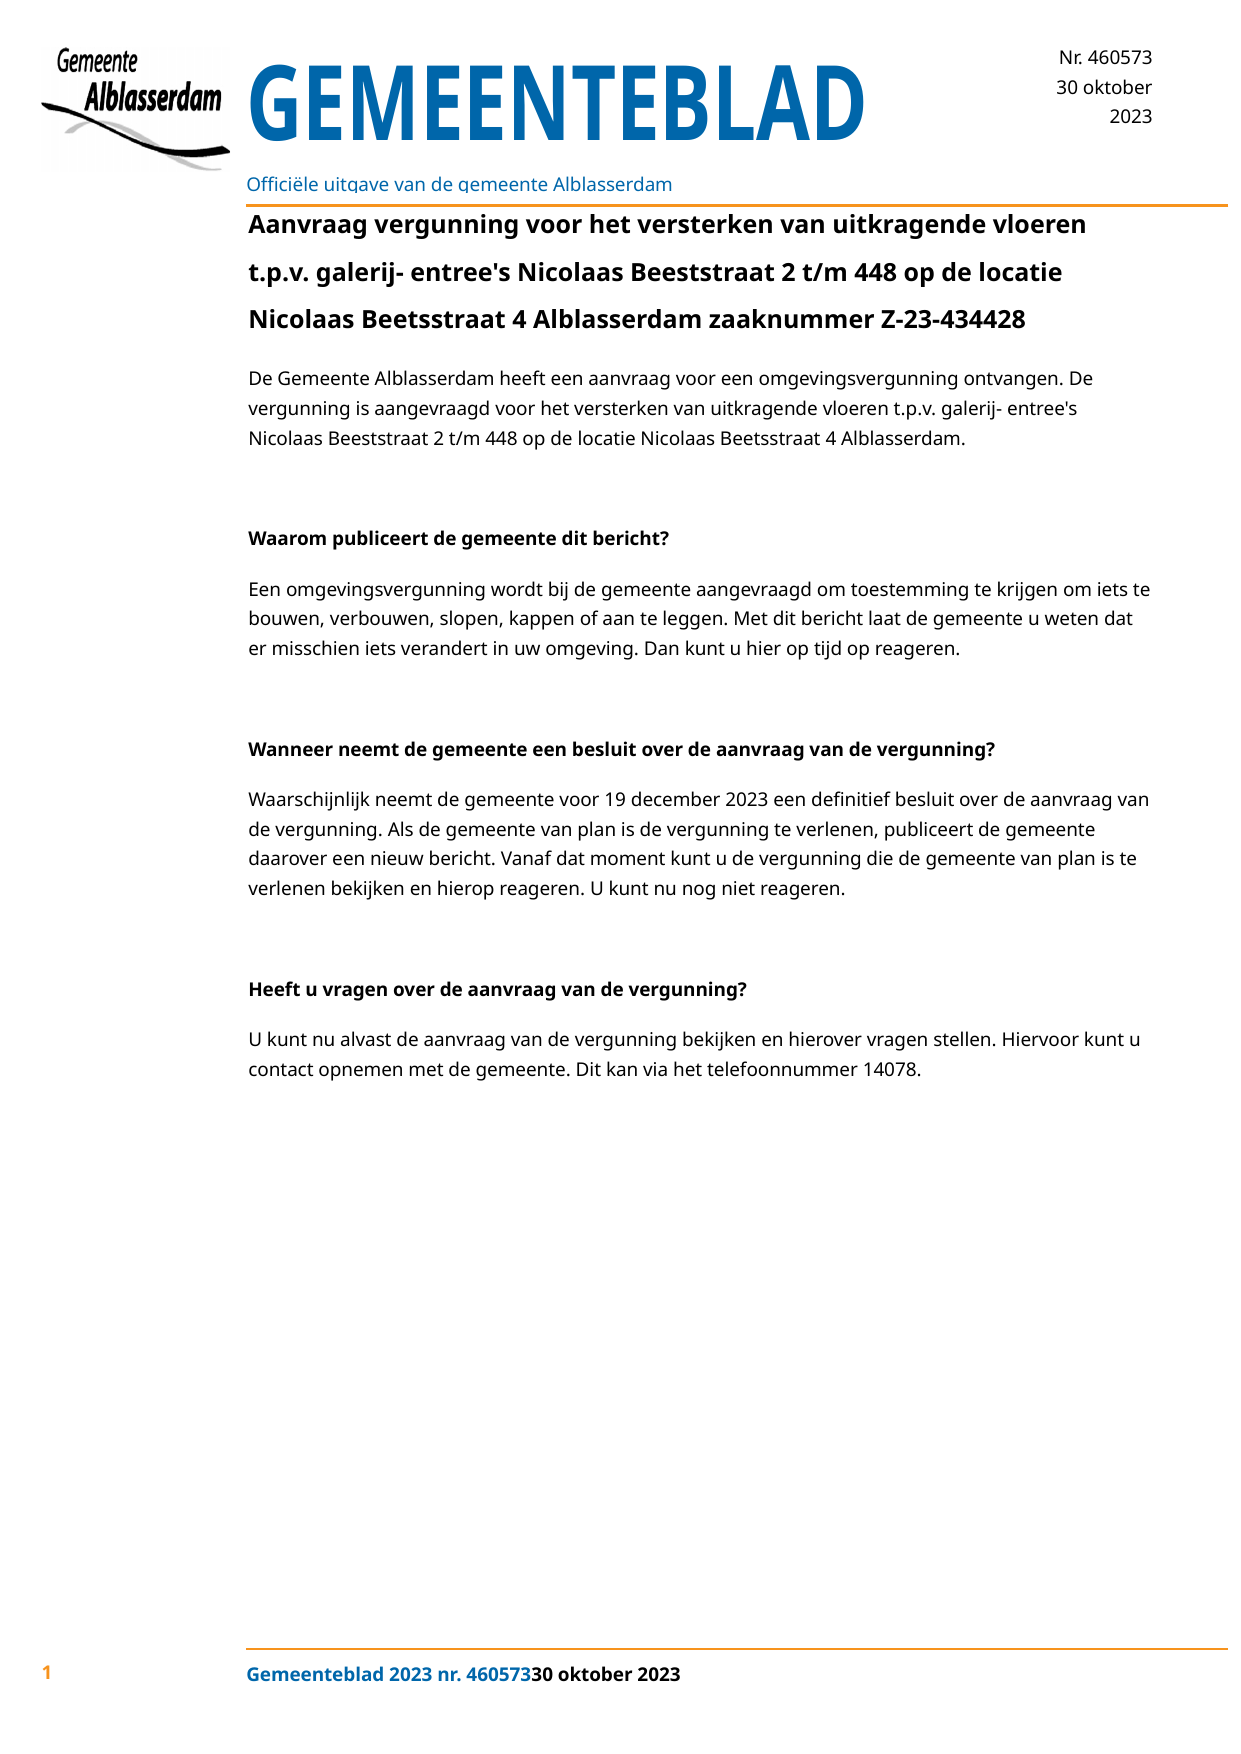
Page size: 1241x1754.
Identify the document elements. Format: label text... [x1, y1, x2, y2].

text Een omgevingsvergunning wordt bij de gemeente aangevraagd om toestemming te krijgen om iets te bouwen, verbouwen, slopen, kappen of aan te leggen. Met dit bericht laat de gemeente u weten dat er misschien iets verandert in uw omgeving. Dan kunt u hier op tijd op reageren. [248, 576, 1152, 661]
text U kunt nu alvast de aanvraag van de vergunning bekijken en hierover vragen stellen. Hiervoor kunt u contact opnemen met de gemeente. Dit kan via het telefoonnummer 14078. [248, 1026, 1152, 1082]
text Heeft u vragen over de aanvraag van de vergunning? [248, 976, 1152, 1002]
text Waarom publiceert de gemeente dit bericht? [248, 526, 1152, 551]
text Waarschijnlijk neemt de gemeente voor 19 december 2023 een definitief besluit over de aanvraag van de vergunning. Als de gemeente van plan is de vergunning te verlenen, publiceert de gemeente daarover een nieuw bericht. Vanaf dat moment kunt u de vergunning die de gemeente van plan is te verlenen bekijken en hierop reageren. U kunt nu nog niet reageren. [248, 786, 1152, 901]
text De Gemeente Alblasserdam heeft een aanvraag voor een omgevingsvergunning ontvangen. De vergunning is aangevraagd voor het versterken van uitkragende vloeren t.p.v. galerij- entree's Nicolaas Beeststraat 2 t/m 448 op de locatie Nicolaas Beetsstraat 4 Alblasserdam. [248, 366, 1152, 450]
text Wanneer neemt de gemeente een besluit over de aanvraag van de vergunning? [248, 736, 1152, 762]
text Aanvraag vergunning voor het versterken van uitkragende vloeren t.p.v. galerij- entree's Nicolaas Beeststraat 2 t/m 448 op de locatie Nicolaas Beetsstraat 4 Alblasserdam zaaknummer Z-23-434428 [248, 207, 1152, 336]
picture [41, 47, 231, 172]
